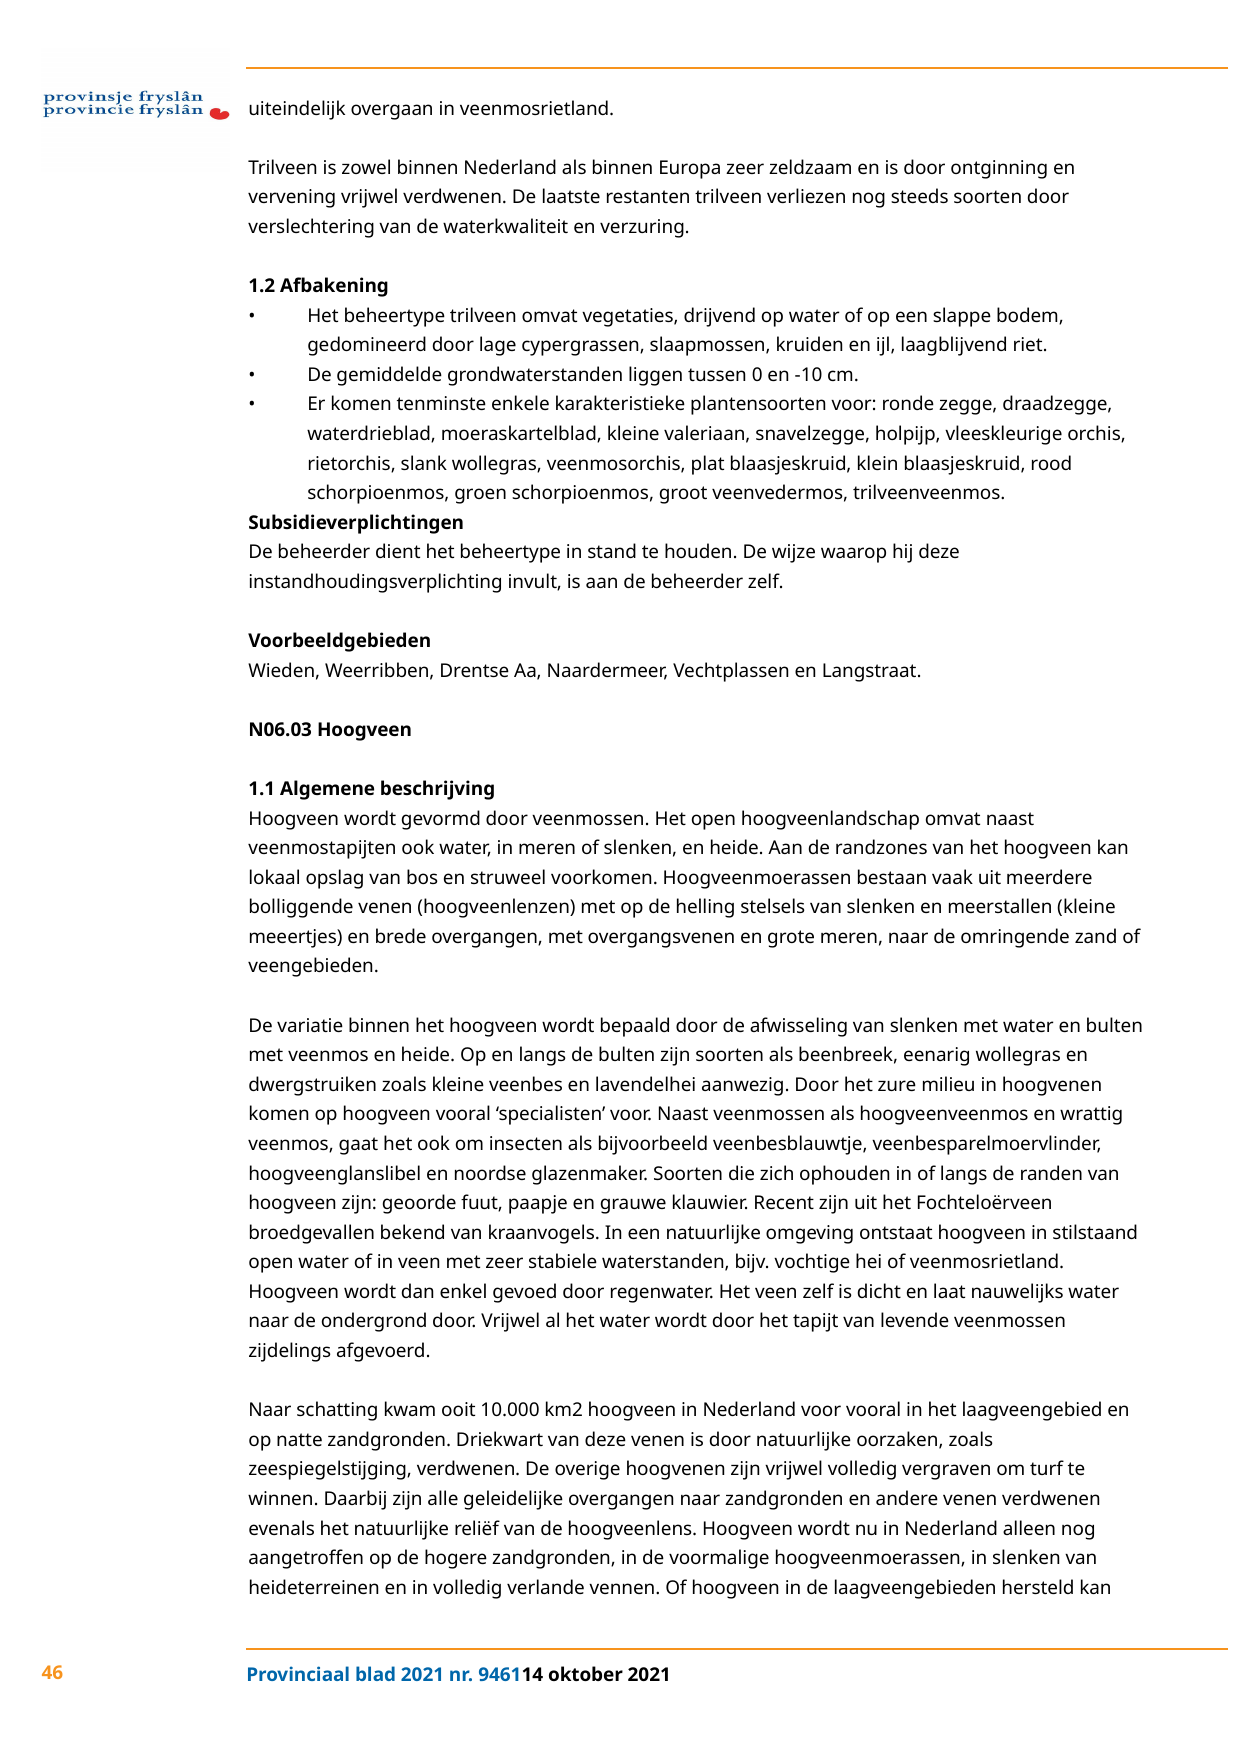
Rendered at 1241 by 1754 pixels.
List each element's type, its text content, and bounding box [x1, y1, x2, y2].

text uiteindelijk overgaan in veenmosrietland. [248, 95, 1152, 121]
text Subsidieverplichtingen [248, 509, 1152, 535]
text Naar schatting kwam ooit 10.000 km2 hoogveen in Nederland voor vooral in het laagveengebied en op natte zandgronden. Driekwart van deze venen is door natuurlijke oorzaken, zoals zeespiegelstijging, verdwenen. De overige hoogvenen zijn vrijwel volledig vergraven om turf te winnen. Daarbij zijn alle geleidelijke overgangen naar zandgronden en andere venen verdwenen evenals het natuurlijke reliëf van de hoogveenlens. Hoogveen wordt nu in Nederland alleen nog aangetroffen op de hogere zandgronden, in de voormalige hoogveenmoerassen, in slenken van heideterreinen en in volledig verlande vennen. Of hoogveen in de laagveengebieden hersteld kan [248, 1396, 1152, 1600]
list Er komen tenminste enkele karakteristieke plantensoorten voor: ronde zegge, draadzegge, waterdrieblad, moeraskartelblad, kleine valeriaan, snavelzegge, holpijp, vleeskleurige orchis, rietorchis, slank wollegras, veenmosorchis, plat blaasjeskruid, klein blaasjeskruid, rood schorpioenmos, groen schorpioenmos, groot veenvedermos, trilveenveenmos. [248, 391, 1152, 505]
text Hoogveen wordt gevormd door veenmossen. Het open hoogveenlandschap omvat naast veenmostapijten ook water, in meren of slenken, en heide. Aan de randzones van het hoogveen kan lokaal opslag van bos en struweel voorkomen. Hoogveenmoerassen bestaan vaak uit meerdere bolliggende venen (hoogveenlenzen) met op de helling stelsels van slenken en meerstallen (kleine meeertjes) en brede overgangen, met overgangsvenen en grote meren, naar de omringende zand of veengebieden. [248, 805, 1152, 978]
list De gemiddelde grondwaterstanden liggen tussen 0 en -10 cm. [248, 361, 1152, 387]
text N06.03 Hoogveen [248, 716, 1152, 742]
text Trilveen is zowel binnen Nederland als binnen Europa zeer zeldzaam en is door ontginning en vervening vrijwel verdwenen. De laatste restanten trilveen verliezen nog steeds soorten door verslechtering van de waterkwaliteit en verzuring. [248, 154, 1152, 239]
list Het beheertype trilveen omvat vegetaties, drijvend op water of op een slappe bodem, gedomineerd door lage cypergrassen, slaapmossen, kruiden en ijl, laagblijvend riet. [248, 302, 1152, 357]
picture [41, 47, 231, 172]
text De beheerder dient het beheertype in stand te houden. De wijze waarop hij deze instandhoudingsverplichting invult, is aan de beheerder zelf. [248, 538, 1152, 594]
text Wieden, Weerribben, Drentse Aa, Naardermeer, Vechtplassen en Langstraat. [248, 657, 1152, 683]
text Voorbeeldgebieden [248, 627, 1152, 653]
text 1.1 Algemene beschrijving [248, 775, 1152, 801]
text De variatie binnen het hoogveen wordt bepaald door de afwisseling van slenken met water en bulten met veenmos en heide. Op en langs de bulten zijn soorten als beenbreek, eenarig wollegras en dwergstruiken zoals kleine veenbes en lavendelhei aanwezig. Door het zure milieu in hoogvenen komen op hoogveen vooral ‘specialisten’ voor. Naast veenmossen als hoogveenveenmos en wrattig veenmos, gaat het ook om insecten als bijvoorbeeld veenbesblauwtje, veenbesparelmoervlinder, hoogveenglanslibel en noordse glazenmaker. Soorten die zich ophouden in of langs de randen van hoogveen zijn: geoorde fuut, paapje en grauwe klauwier. Recent zijn uit het Fochteloërveen broedgevallen bekend van kraanvogels. In een natuurlijke omgeving ontstaat hoogveen in stilstaand open water of in veen met zeer stabiele waterstanden, bijv. vochtige hei of veenmosrietland. Hoogveen wordt dan enkel gevoed door regenwater. Het veen zelf is dicht en laat nauwelijks water naar de ondergrond door. Vrijwel al het water wordt door het tapijt van levende veenmossen zijdelings afgevoerd. [248, 1012, 1152, 1363]
text 1.2 Afbakening [248, 272, 1152, 298]
